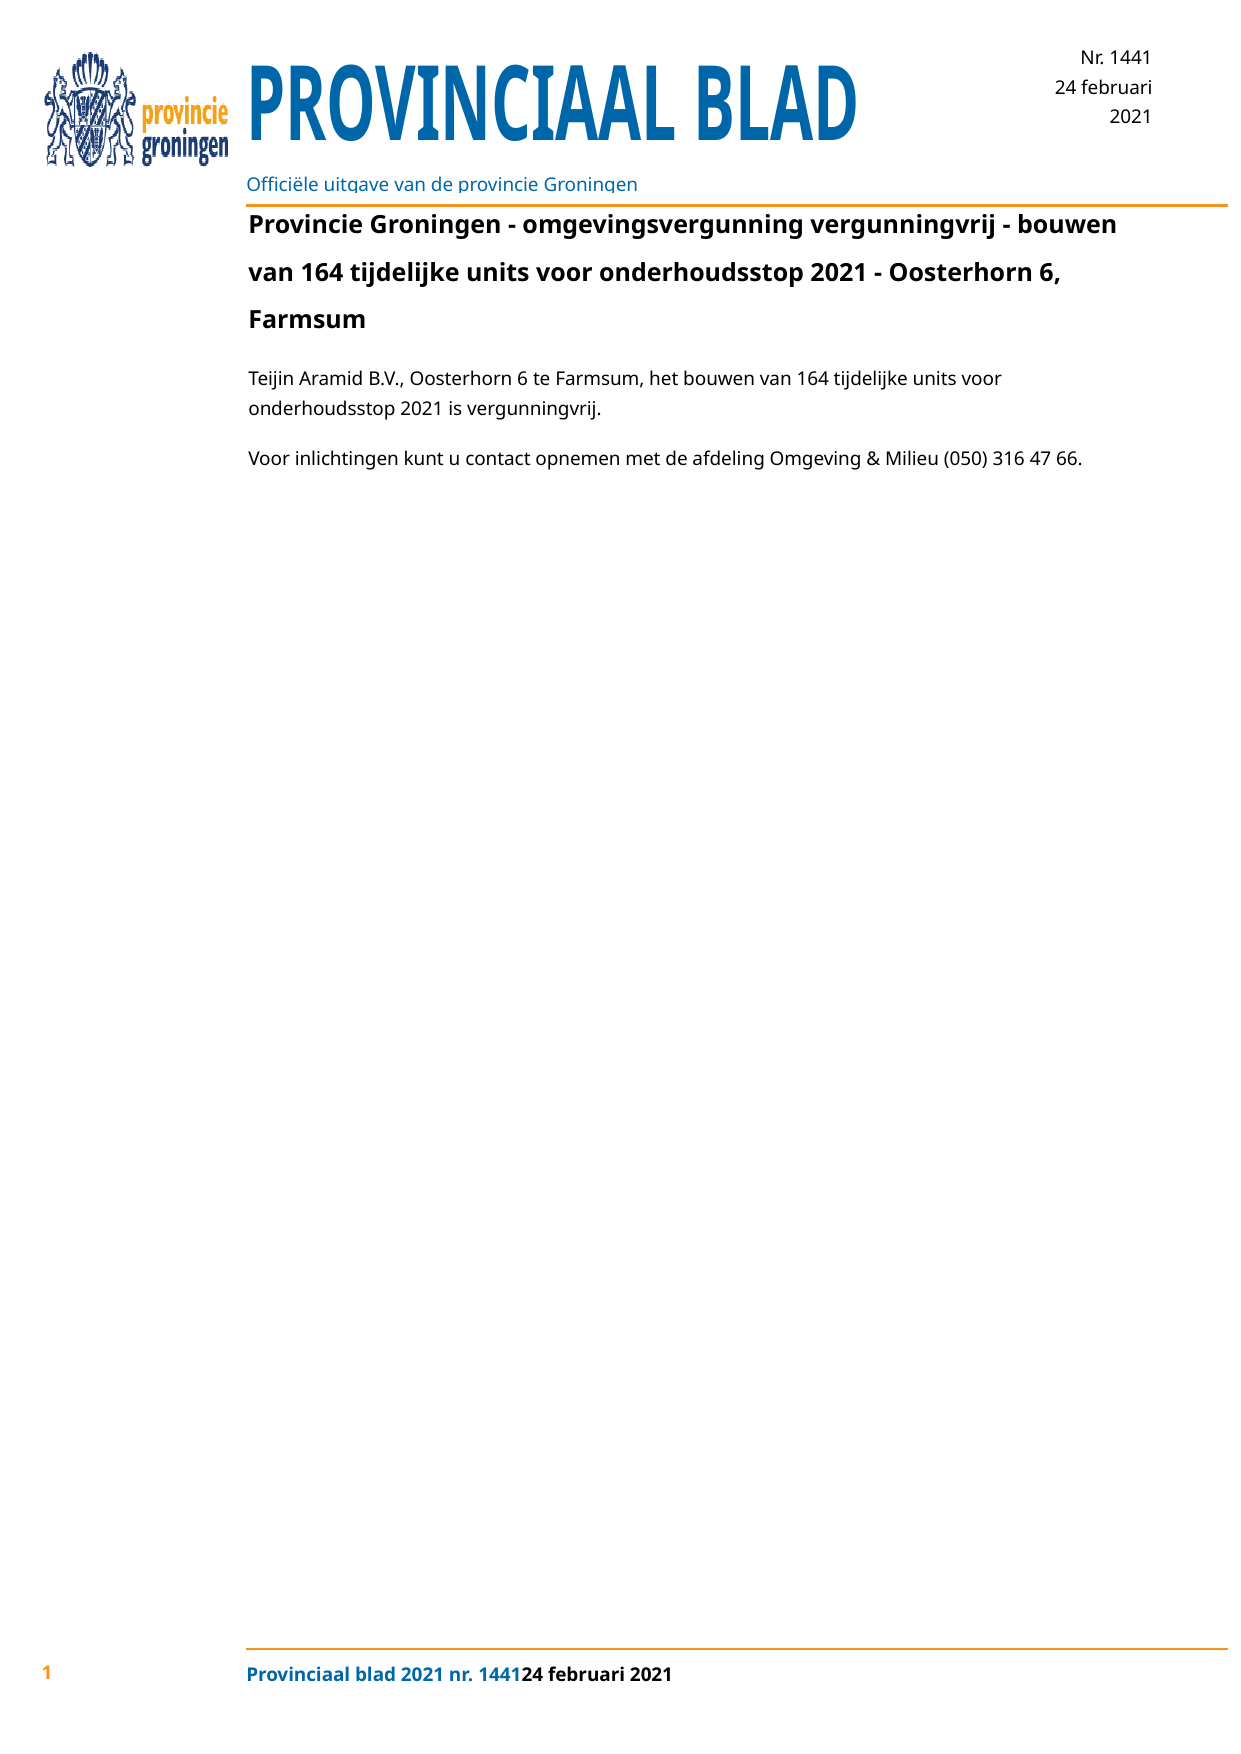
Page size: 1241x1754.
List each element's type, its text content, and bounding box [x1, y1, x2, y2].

text Provincie Groningen - omgevingsvergunning vergunningvrij - bouwen van 164 tijdelijke units voor onderhoudsstop 2021 - Oosterhorn 6, Farmsum [248, 207, 1152, 336]
text Voor inlichtingen kunt u contact opnemen met de afdeling Omgeving & Milieu (050) 316 47 66. [248, 446, 1152, 471]
text Teijin Aramid B.V., Oosterhorn 6 te Farmsum, het bouwen van 164 tijdelijke units voor onderhoudsstop 2021 is vergunningvrij. [248, 366, 1152, 421]
picture [41, 47, 231, 172]
